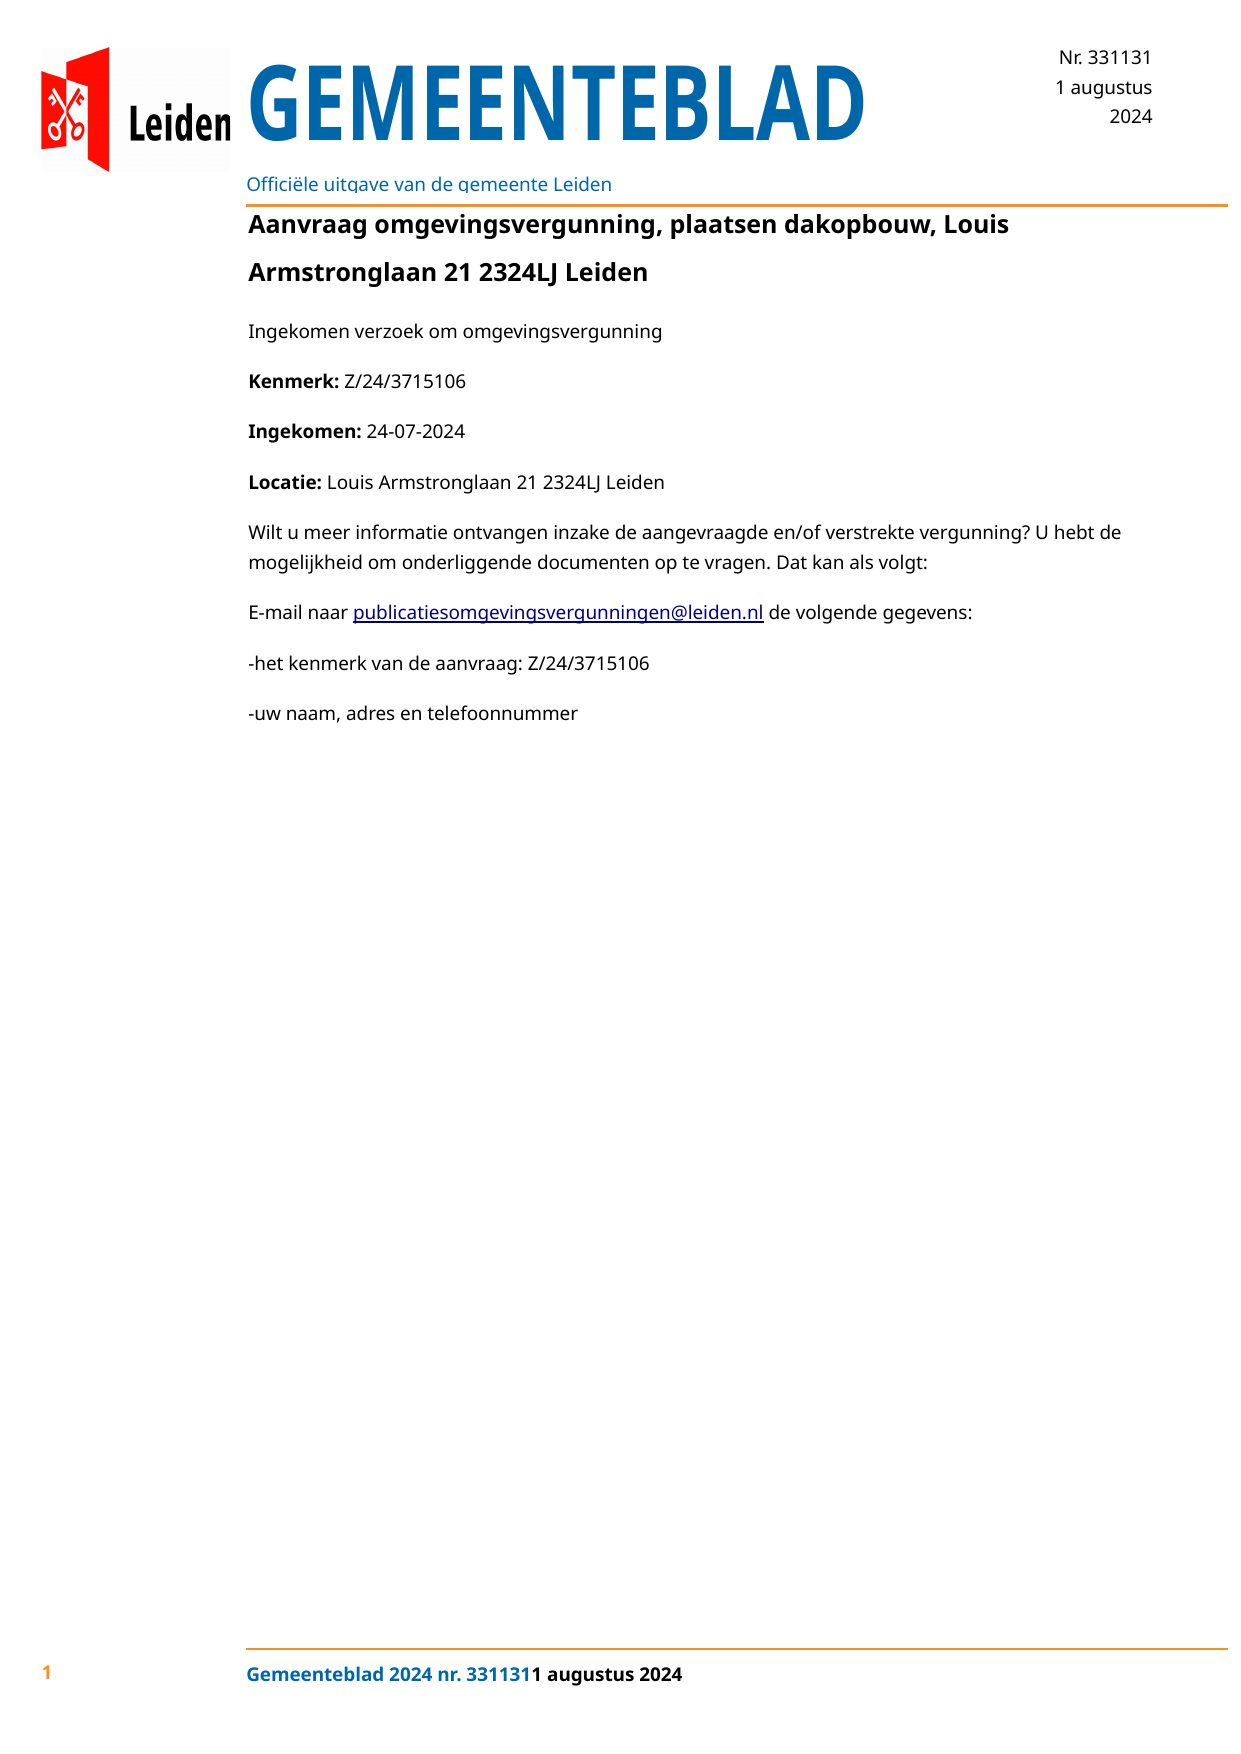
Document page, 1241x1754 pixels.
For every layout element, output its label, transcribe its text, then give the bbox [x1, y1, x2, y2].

text Kenmerk: Z/24/3715106 [248, 368, 1152, 394]
text Wilt u meer informatie ontvangen inzake de aangevraagde en/of verstrekte vergunning? U hebt de mogelijkheid om onderliggende documenten op te vragen. Dat kan als volgt: [248, 519, 1152, 575]
text -het kenmerk van de aanvraag: Z/24/3715106 [248, 650, 1152, 676]
text E-mail naar publicatiesomgevingsvergunningen@leiden.nl de volgende gegevens: [248, 599, 1152, 625]
text Ingekomen: 24-07-2024 [248, 419, 1152, 444]
picture [41, 47, 231, 172]
text Ingekomen verzoek om omgevingsvergunning [248, 318, 1152, 344]
text -uw naam, adres en telefoonnummer [248, 700, 1152, 726]
text Locatie: Louis Armstronglaan 21 2324LJ Leiden [248, 469, 1152, 495]
text Aanvraag omgevingsvergunning, plaatsen dakopbouw, Louis Armstronglaan 21 2324LJ Leiden [248, 207, 1152, 288]
